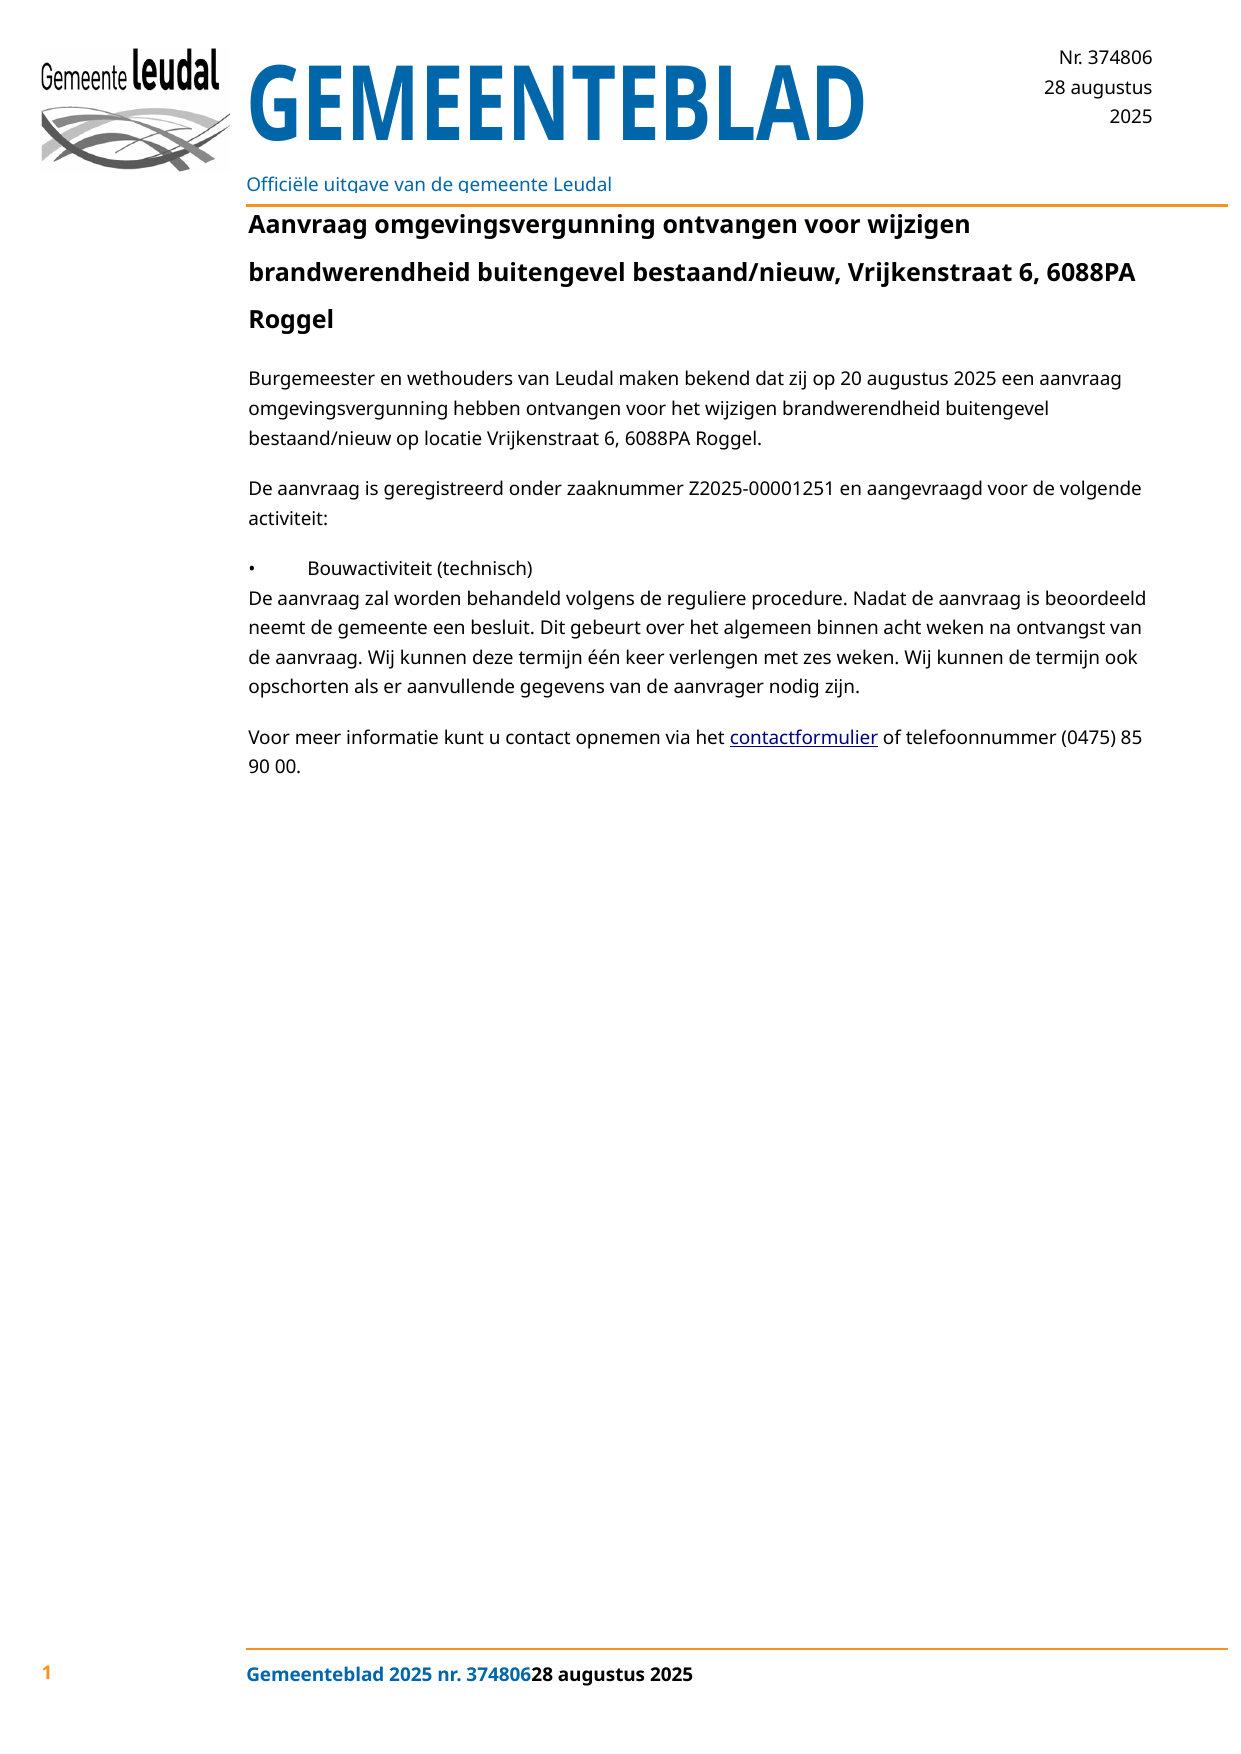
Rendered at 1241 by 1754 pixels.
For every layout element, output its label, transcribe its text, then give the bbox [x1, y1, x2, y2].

text Burgemeester en wethouders van Leudal maken bekend dat zij op 20 augustus 2025 een aanvraag omgevingsvergunning hebben ontvangen voor het wijzigen brandwerendheid buitengevel bestaand/nieuw op locatie Vrijkenstraat 6, 6088PA Roggel. [248, 366, 1152, 450]
picture [41, 47, 231, 172]
list Bouwactiviteit (technisch) [248, 555, 1152, 581]
text De aanvraag zal worden behandeld volgens de reguliere procedure. Nadat de aanvraag is beoordeeld neemt de gemeente een besluit. Dit gebeurt over het algemeen binnen acht weken na ontvangst van de aanvraag. Wij kunnen deze termijn één keer verlengen met zes weken. Wij kunnen de termijn ook opschorten als er aanvullende gegevens van de aanvrager nodig zijn. [248, 585, 1152, 699]
text Voor meer informatie kunt u contact opnemen via het contactformulier of telefoonnummer (0475) 85 90 00. [248, 724, 1152, 779]
text De aanvraag is geregistreerd onder zaaknummer Z2025-00001251 en aangevraagd voor de volgende activiteit: [248, 475, 1152, 530]
text Aanvraag omgevingsvergunning ontvangen voor wijzigen brandwerendheid buitengevel bestaand/nieuw, Vrijkenstraat 6, 6088PA Roggel [248, 207, 1152, 336]
